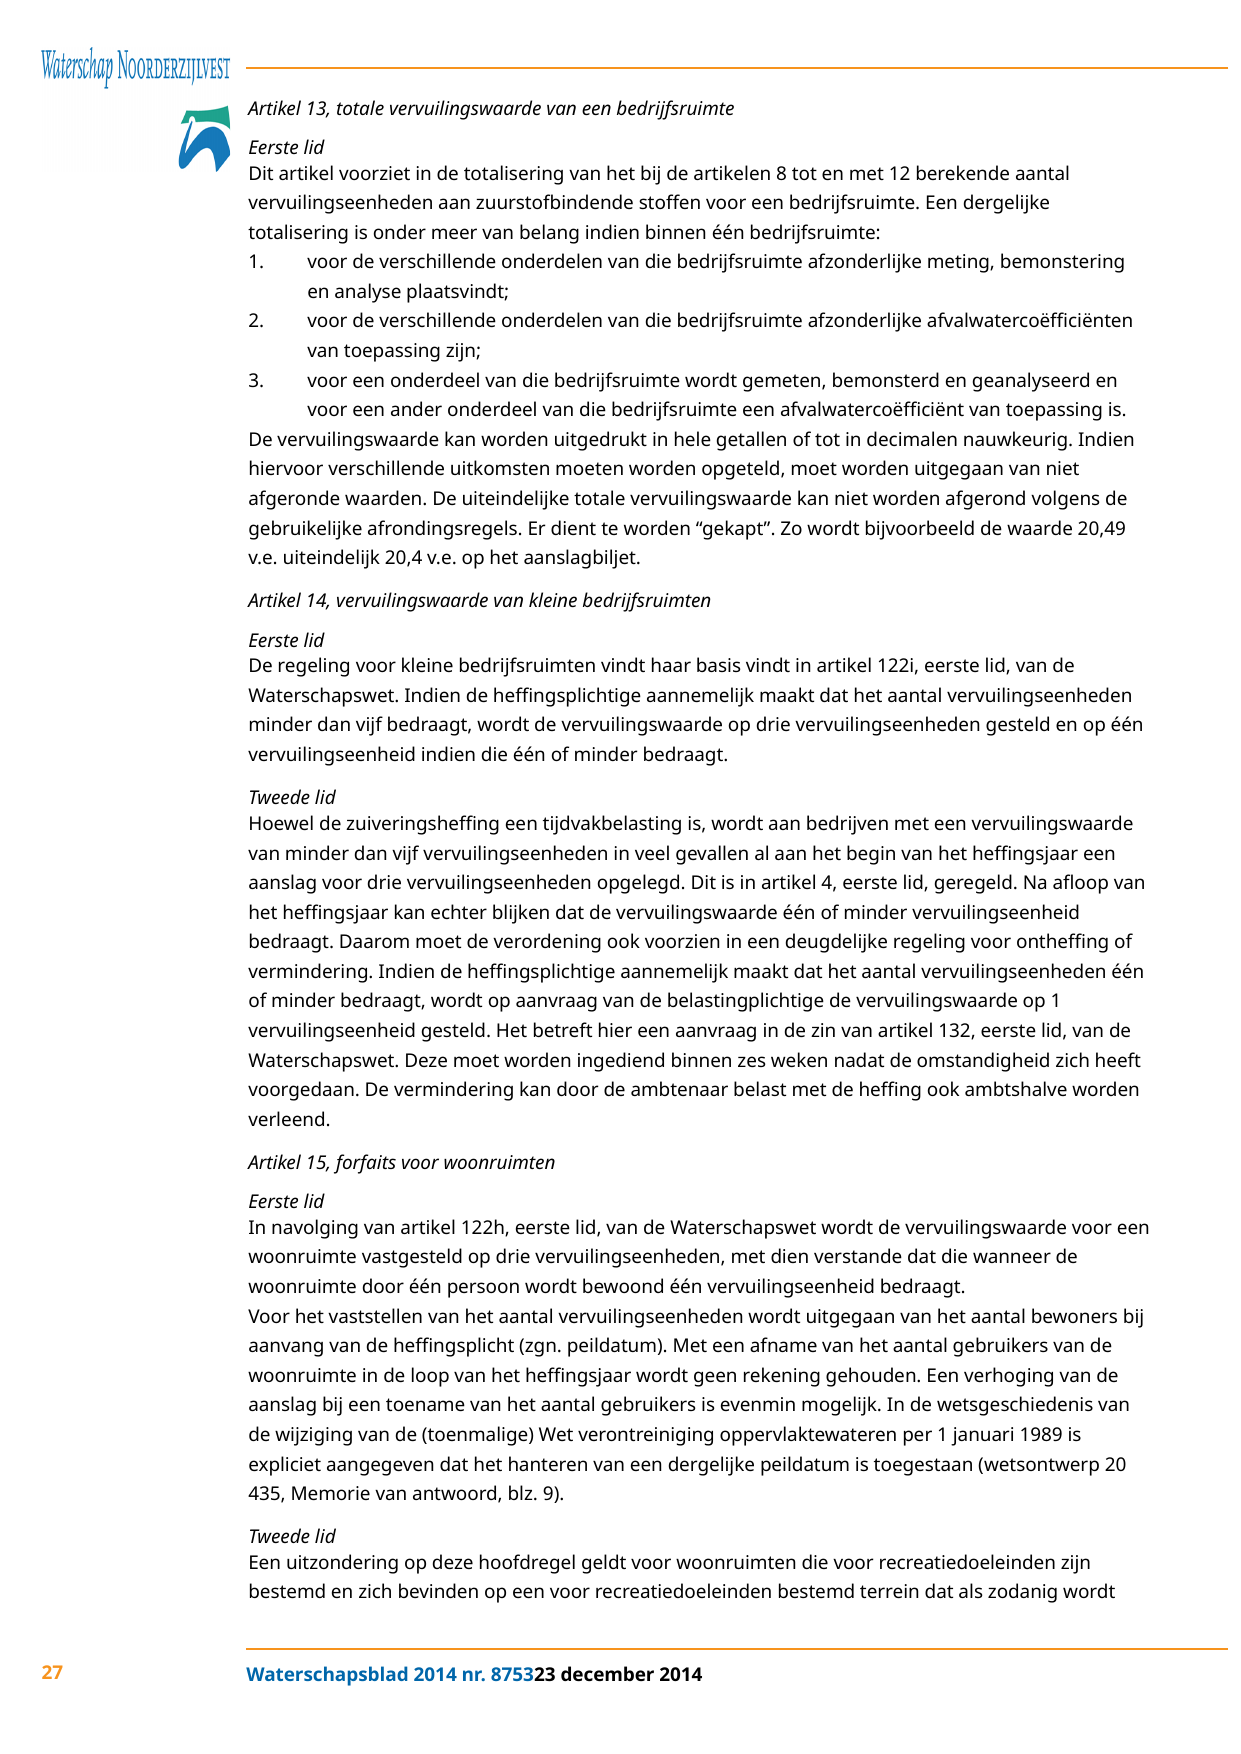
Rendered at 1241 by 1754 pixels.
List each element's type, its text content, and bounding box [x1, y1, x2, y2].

text Tweede lid [248, 1523, 1152, 1549]
text Artikel 15, forfaits voor woonruimten [248, 1149, 1152, 1175]
text Voor het vaststellen van het aantal vervuilingseenheden wordt uitgegaan van het aantal bewoners bij aanvang van de heffingsplicht (zgn. peildatum). Met een afname van het aantal gebruikers van de woonruimte in de loop van het heffingsjaar wordt geen rekening gehouden. Een verhoging van de aanslag bij een toename van het aantal gebruikers is evenmin mogelijk. In de wetsgeschiedenis van de wijziging van de (toenmalige) Wet verontreiniging oppervlaktewateren per 1 januari 1989 is expliciet aangegeven dat het hanteren van een dergelijke peildatum is toegestaan (wetsontwerp 20 435, Memorie van antwoord, blz. 9). [248, 1303, 1152, 1506]
picture [41, 47, 231, 172]
text Dit artikel voorziet in de totalisering van het bij de artikelen 8 tot en met 12 berekende aantal vervuilingseenheden aan zuurstofbindende stoffen voor een bedrijfsruimte. Een dergelijke totalisering is onder meer van belang indien binnen één bedrijfsruimte: [248, 160, 1152, 245]
text In navolging van artikel 122h, eerste lid, van de Waterschapswet wordt de vervuilingswaarde voor een woonruimte vastgesteld op drie vervuilingseenheden, met dien verstande dat die wanneer de woonruimte door één persoon wordt bewoond één vervuilingseenheid bedraagt. [248, 1214, 1152, 1299]
text Hoewel de zuiveringsheffing een tijdvakbelasting is, wordt aan bedrijven met een vervuilingswaarde van minder dan vijf vervuilingseenheden in veel gevallen al aan het begin van het heffingsjaar een aanslag voor drie vervuilingseenheden opgelegd. Dit is in artikel 4, eerste lid, geregeld. Na afloop van het heffingsjaar kan echter blijken dat de vervuilingswaarde één of minder vervuilingseenheid bedraagt. Daarom moet de verordening ook voorzien in een deugdelijke regeling voor ontheffing of vermindering. Indien de heffingsplichtige aannemelijk maakt dat het aantal vervuilingseenheden één of minder bedraagt, wordt op aanvraag van de belastingplichtige de vervuilingswaarde op 1 vervuilingseenheid gesteld. Het betreft hier een aanvraag in de zin van artikel 132, eerste lid, van de Waterschapswet. Deze moet worden ingediend binnen zes weken nadat de omstandigheid zich heeft voorgedaan. De vermindering kan door de ambtenaar belast met de heffing ook ambtshalve worden verleend. [248, 810, 1152, 1132]
text Eerste lid [248, 134, 1152, 160]
text Eerste lid [248, 627, 1152, 652]
text Artikel 14, vervuilingswaarde van kleine bedrijfsruimten [248, 587, 1152, 613]
list voor de verschillende onderdelen van die bedrijfsruimte afzonderlijke afvalwatercoëfficiënten van toepassing zijn; [248, 308, 1152, 363]
list voor een onderdeel van die bedrijfsruimte wordt gemeten, bemonsterd en geanalyseerd en voor een ander onderdeel van die bedrijfsruimte een afvalwatercoëfficiënt van toepassing is. [248, 367, 1152, 422]
text De regeling voor kleine bedrijfsruimten vindt haar basis vindt in artikel 122i, eerste lid, van de Waterschapswet. Indien de heffingsplichtige aannemelijk maakt dat het aantal vervuilingseenheden minder dan vijf bedraagt, wordt de vervuilingswaarde op drie vervuilingseenheden gesteld en op één vervuilingseenheid indien die één of minder bedraagt. [248, 652, 1152, 767]
list voor de verschillende onderdelen van die bedrijfsruimte afzonderlijke meting, bemonstering en analyse plaatsvindt; [248, 248, 1152, 304]
text Eerste lid [248, 1188, 1152, 1214]
text Artikel 13, totale vervuilingswaarde van een bedrijfsruimte [248, 95, 1152, 121]
text De vervuilingswaarde kan worden uitgedrukt in hele getallen of tot in decimalen nauwkeurig. Indien hiervoor verschillende uitkomsten moeten worden opgeteld, moet worden uitgegaan van niet afgeronde waarden. De uiteindelijke totale vervuilingswaarde kan niet worden afgerond volgens de gebruikelijke afrondingsregels. Er dient te worden “gekapt”. Zo wordt bijvoorbeeld de waarde 20,49 v.e. uiteindelijk 20,4 v.e. op het aanslagbiljet. [248, 426, 1152, 570]
text Tweede lid [248, 784, 1152, 810]
text Een uitzondering op deze hoofdregel geldt voor woonruimten die voor recreatiedoeleinden zijn bestemd en zich bevinden op een voor recreatiedoeleinden bestemd terrein dat als zodanig wordt [248, 1549, 1152, 1604]
